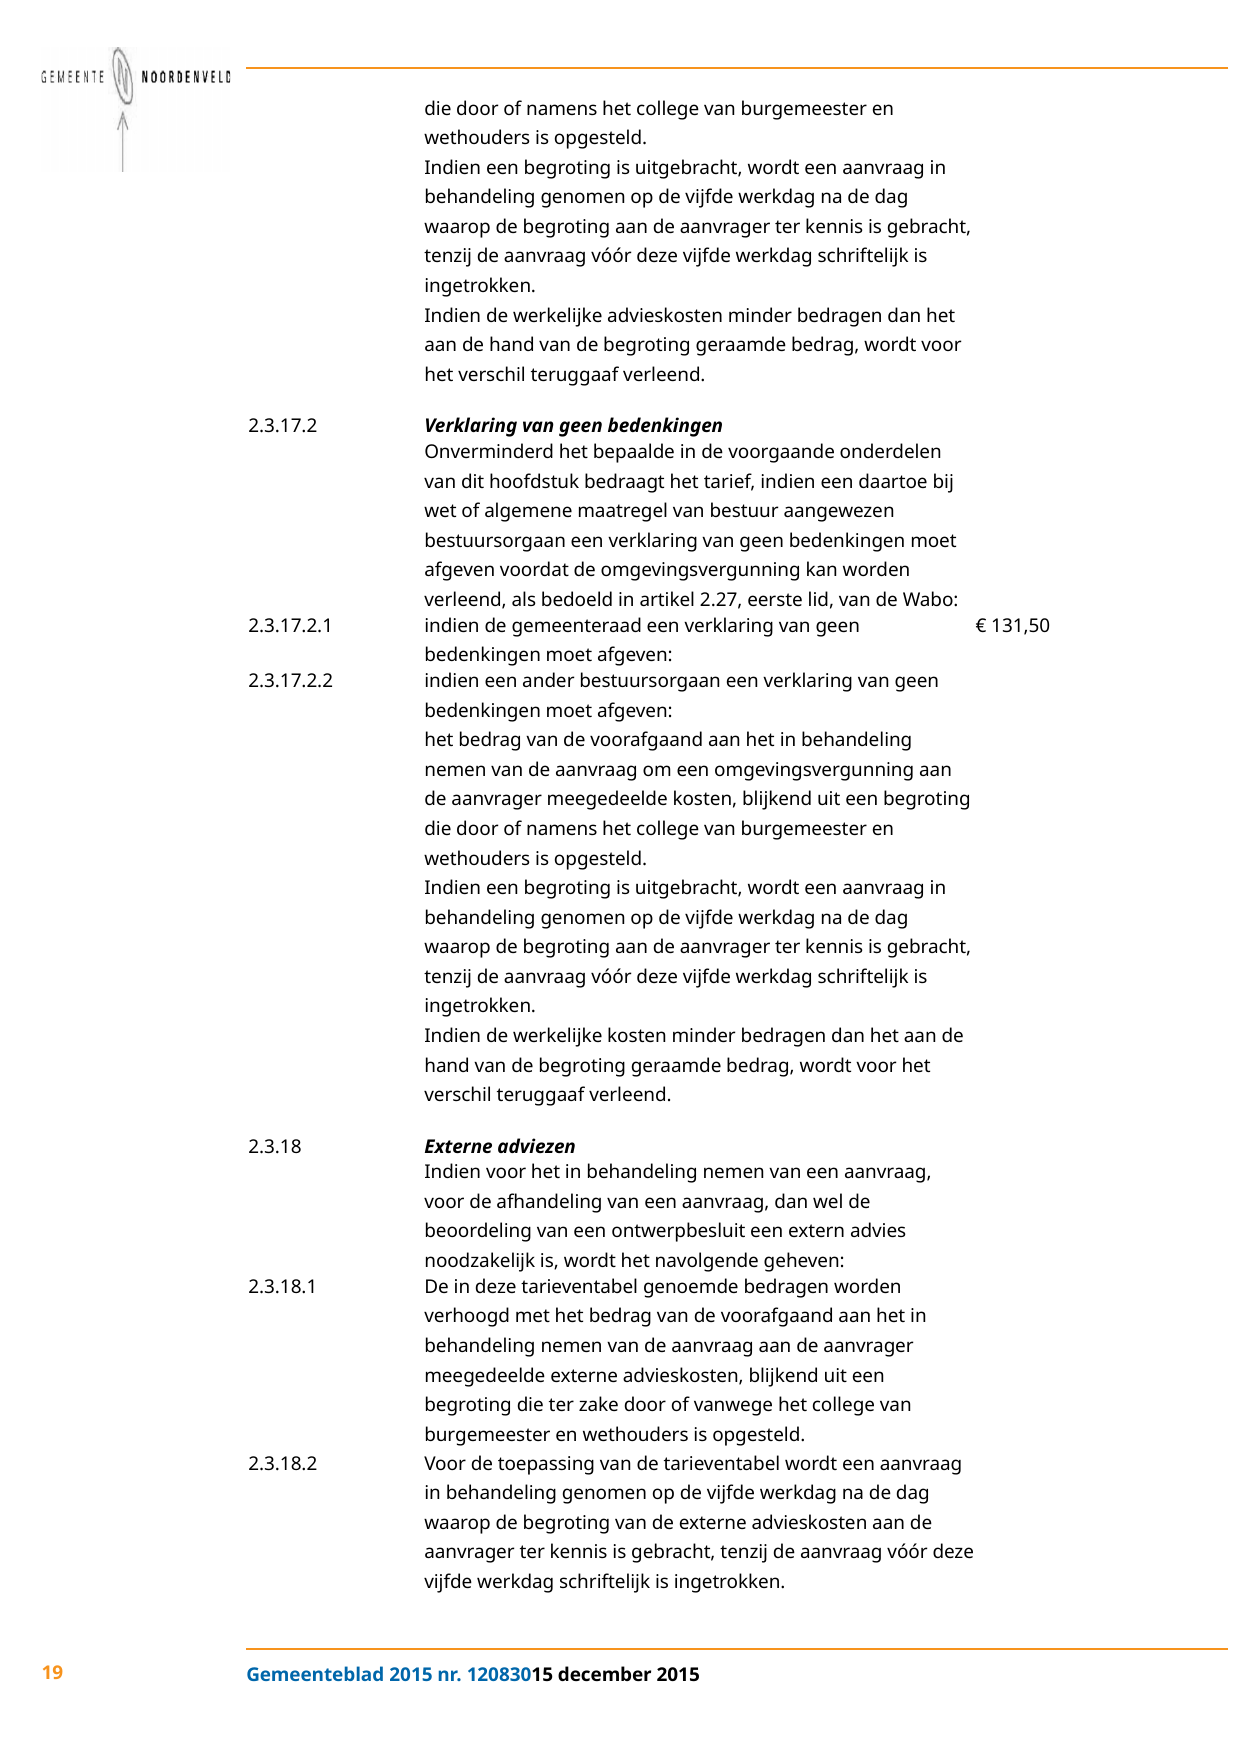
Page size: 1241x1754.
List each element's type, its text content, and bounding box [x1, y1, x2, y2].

table_header [975, 1450, 1152, 1594]
table_cell [975, 413, 1152, 438]
table_cell [975, 1133, 1152, 1158]
table_cell [975, 667, 1152, 1107]
table_cell [248, 438, 424, 612]
table_cell Externe adviezen [424, 1133, 975, 1158]
table_cell [975, 1107, 1152, 1133]
table_cell indien de gemeenteraad een verklaring van geen bedenkingen moet afgeven: [424, 612, 975, 667]
table_cell Verklaring van geen bedenkingen [424, 413, 975, 438]
table_cell [424, 1107, 975, 1133]
table_cell [248, 1159, 424, 1273]
table_cell 2.3.18 [248, 1133, 424, 1158]
table_cell 2.3.17.2 [248, 413, 424, 438]
table_cell [975, 95, 1152, 387]
table_header Voor de toepassing van de tarieventabel wordt een aanvraag in behandeling genomen op de vijfde werkdag na de dag waarop de begroting van de externe advieskosten aan de aanvrager ter kennis is gebracht, tenzij de aanvraag vóór deze vijfde werkdag schriftelijk is ingetrokken. [424, 1450, 975, 1594]
table_cell die door of namens het college van burgemeester en wethouders is opgesteld. Indien een begroting is uitgebracht, wordt een aanvraag in behandeling genomen op de vijfde werkdag na de dag waarop de begroting aan de aanvrager ter kennis is gebracht, tenzij de aanvraag vóór deze vijfde werkdag schriftelijk is ingetrokken. Indien de werkelijke advieskosten minder bedragen dan het aan de hand van de begroting geraamde bedrag, wordt voor het verschil teruggaaf verleend. [424, 95, 975, 387]
table_cell [975, 438, 1152, 612]
table_cell [248, 95, 424, 387]
table_cell [248, 1107, 424, 1133]
table_cell indien een ander bestuursorgaan een verklaring van geen bedenkingen moet afgeven: het bedrag van de voorafgaand aan het in behandeling nemen van de aanvraag om een omgevingsvergunning aan de aanvrager meegedeelde kosten, blijkend uit een begroting die door of namens het college van burgemeester en wethouders is opgesteld. Indien een begroting is uitgebracht, wordt een aanvraag in behandeling genomen op de vijfde werkdag na de dag waarop de begroting aan de aanvrager ter kennis is gebracht, tenzij de aanvraag vóór deze vijfde werkdag schriftelijk is ingetrokken. Indien de werkelijke kosten minder bedragen dan het aan de hand van de begroting geraamde bedrag, wordt voor het verschil teruggaaf verleend. [424, 667, 975, 1107]
table_cell [975, 387, 1152, 412]
table_cell € 131,50 [975, 612, 1152, 667]
table_cell [975, 1273, 1152, 1447]
table_cell [975, 1159, 1152, 1273]
table_cell De in deze tarieventabel genoemde bedragen worden verhoogd met het bedrag van de voorafgaand aan het in behandeling nemen van de aanvraag aan de aanvrager meegedeelde externe advieskosten, blijkend uit een begroting die ter zake door of vanwege het college van burgemeester en wethouders is opgesteld. [424, 1273, 975, 1447]
table_cell [424, 387, 975, 412]
table_cell 2.3.18.1 [248, 1273, 424, 1447]
table_header 2.3.18.2 [248, 1450, 424, 1594]
table_cell [248, 387, 424, 412]
table_cell Onverminderd het bepaalde in de voorgaande onderdelen van dit hoofdstuk bedraagt het tarief, indien een daartoe bij wet of algemene maatregel van bestuur aangewezen bestuursorgaan een verklaring van geen bedenkingen moet afgeven voordat de omgevingsvergunning kan worden verleend, als bedoeld in artikel 2.27, eerste lid, van de Wabo: [424, 438, 975, 612]
table_cell 2.3.17.2.1 [248, 612, 424, 667]
table_cell Indien voor het in behandeling nemen van een aanvraag, voor de afhandeling van een aanvraag, dan wel de beoordeling van een ontwerpbesluit een extern advies noodzakelijk is, wordt het navolgende geheven: [424, 1159, 975, 1273]
picture [41, 47, 231, 172]
table_cell 2.3.17.2.2 [248, 667, 424, 1107]
